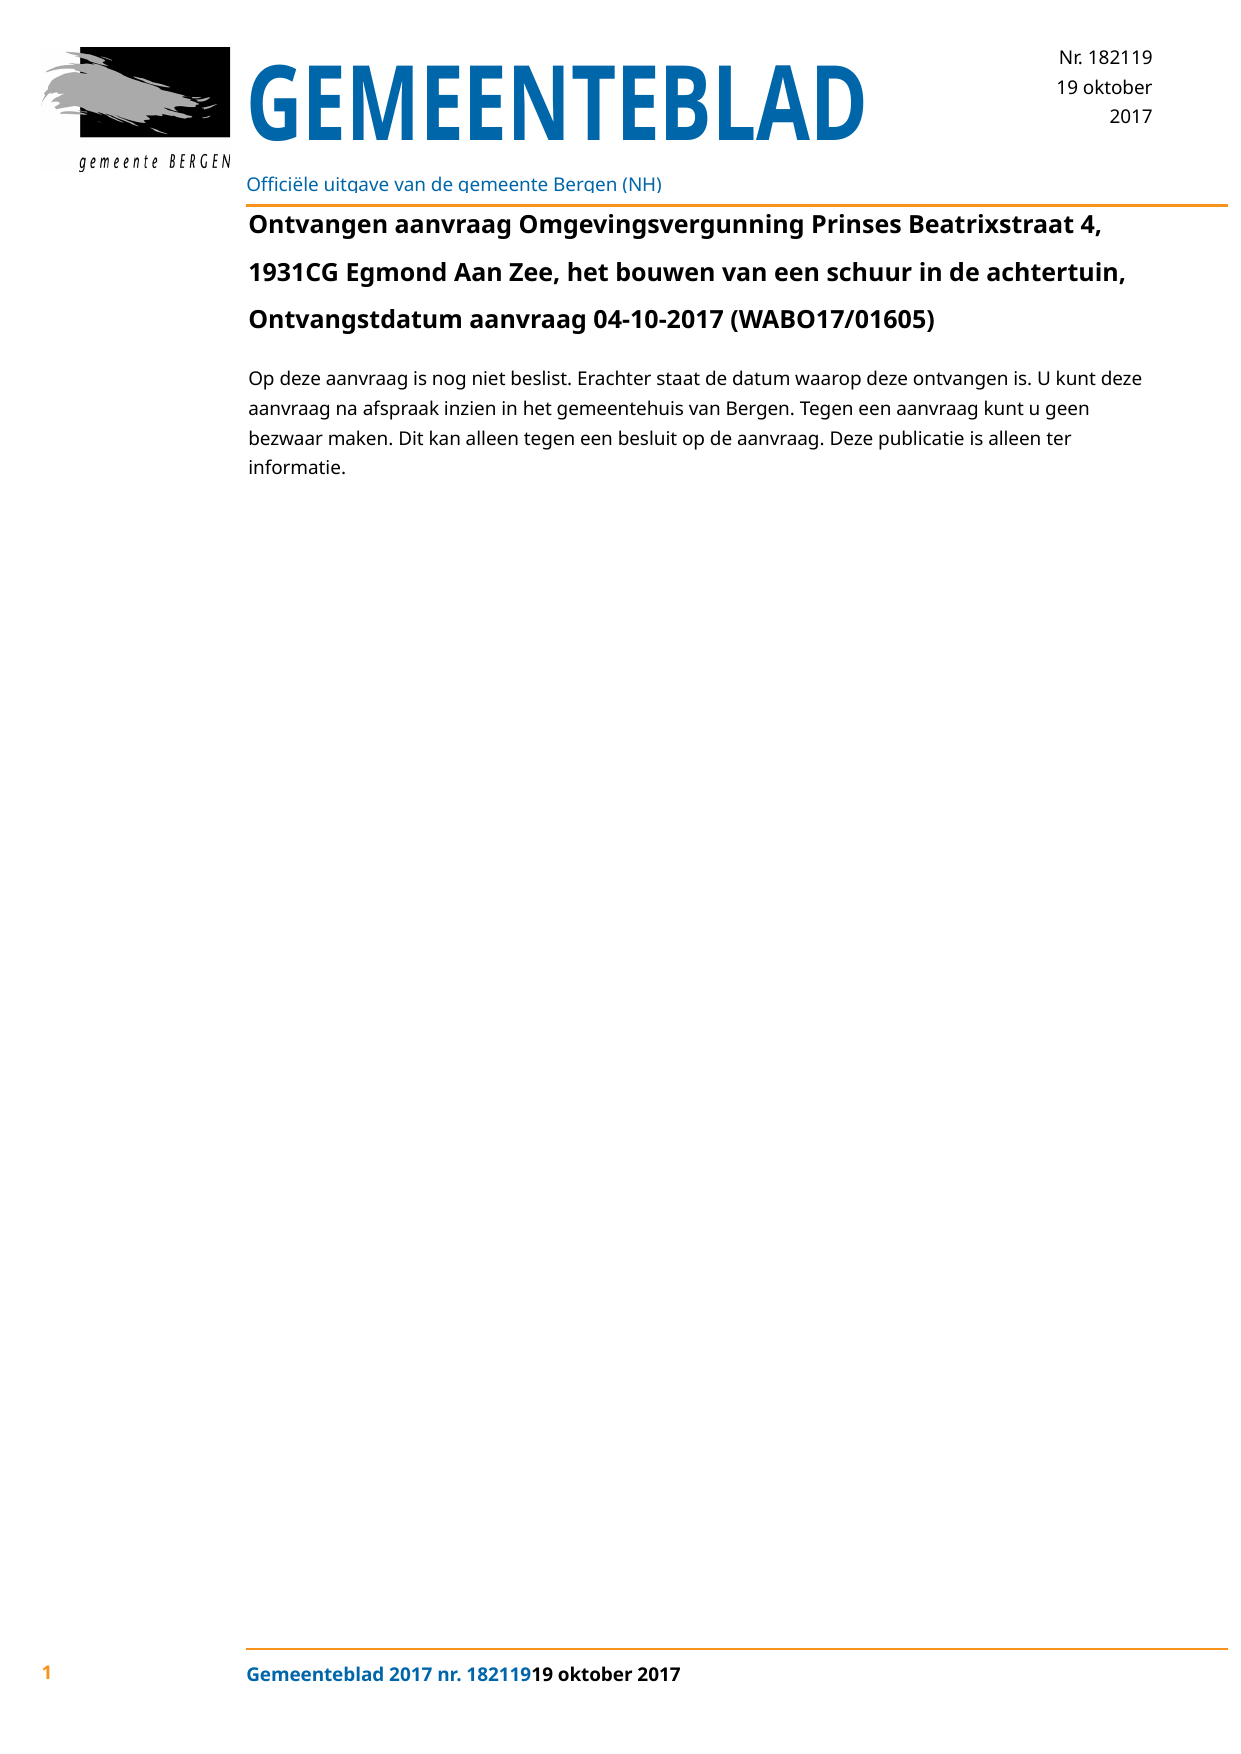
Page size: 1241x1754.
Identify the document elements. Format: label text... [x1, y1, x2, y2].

picture [41, 47, 231, 172]
text Ontvangen aanvraag Omgevingsvergunning Prinses Beatrixstraat 4, 1931CG Egmond Aan Zee, het bouwen van een schuur in de achtertuin, Ontvangstdatum aanvraag 04-10-2017 (WABO17/01605) [248, 207, 1152, 336]
text Op deze aanvraag is nog niet beslist. Erachter staat de datum waarop deze ontvangen is. U kunt deze aanvraag na afspraak inzien in het gemeentehuis van Bergen. Tegen een aanvraag kunt u geen bezwaar maken. Dit kan alleen tegen een besluit op de aanvraag. Deze publicatie is alleen ter informatie. [248, 366, 1152, 480]
